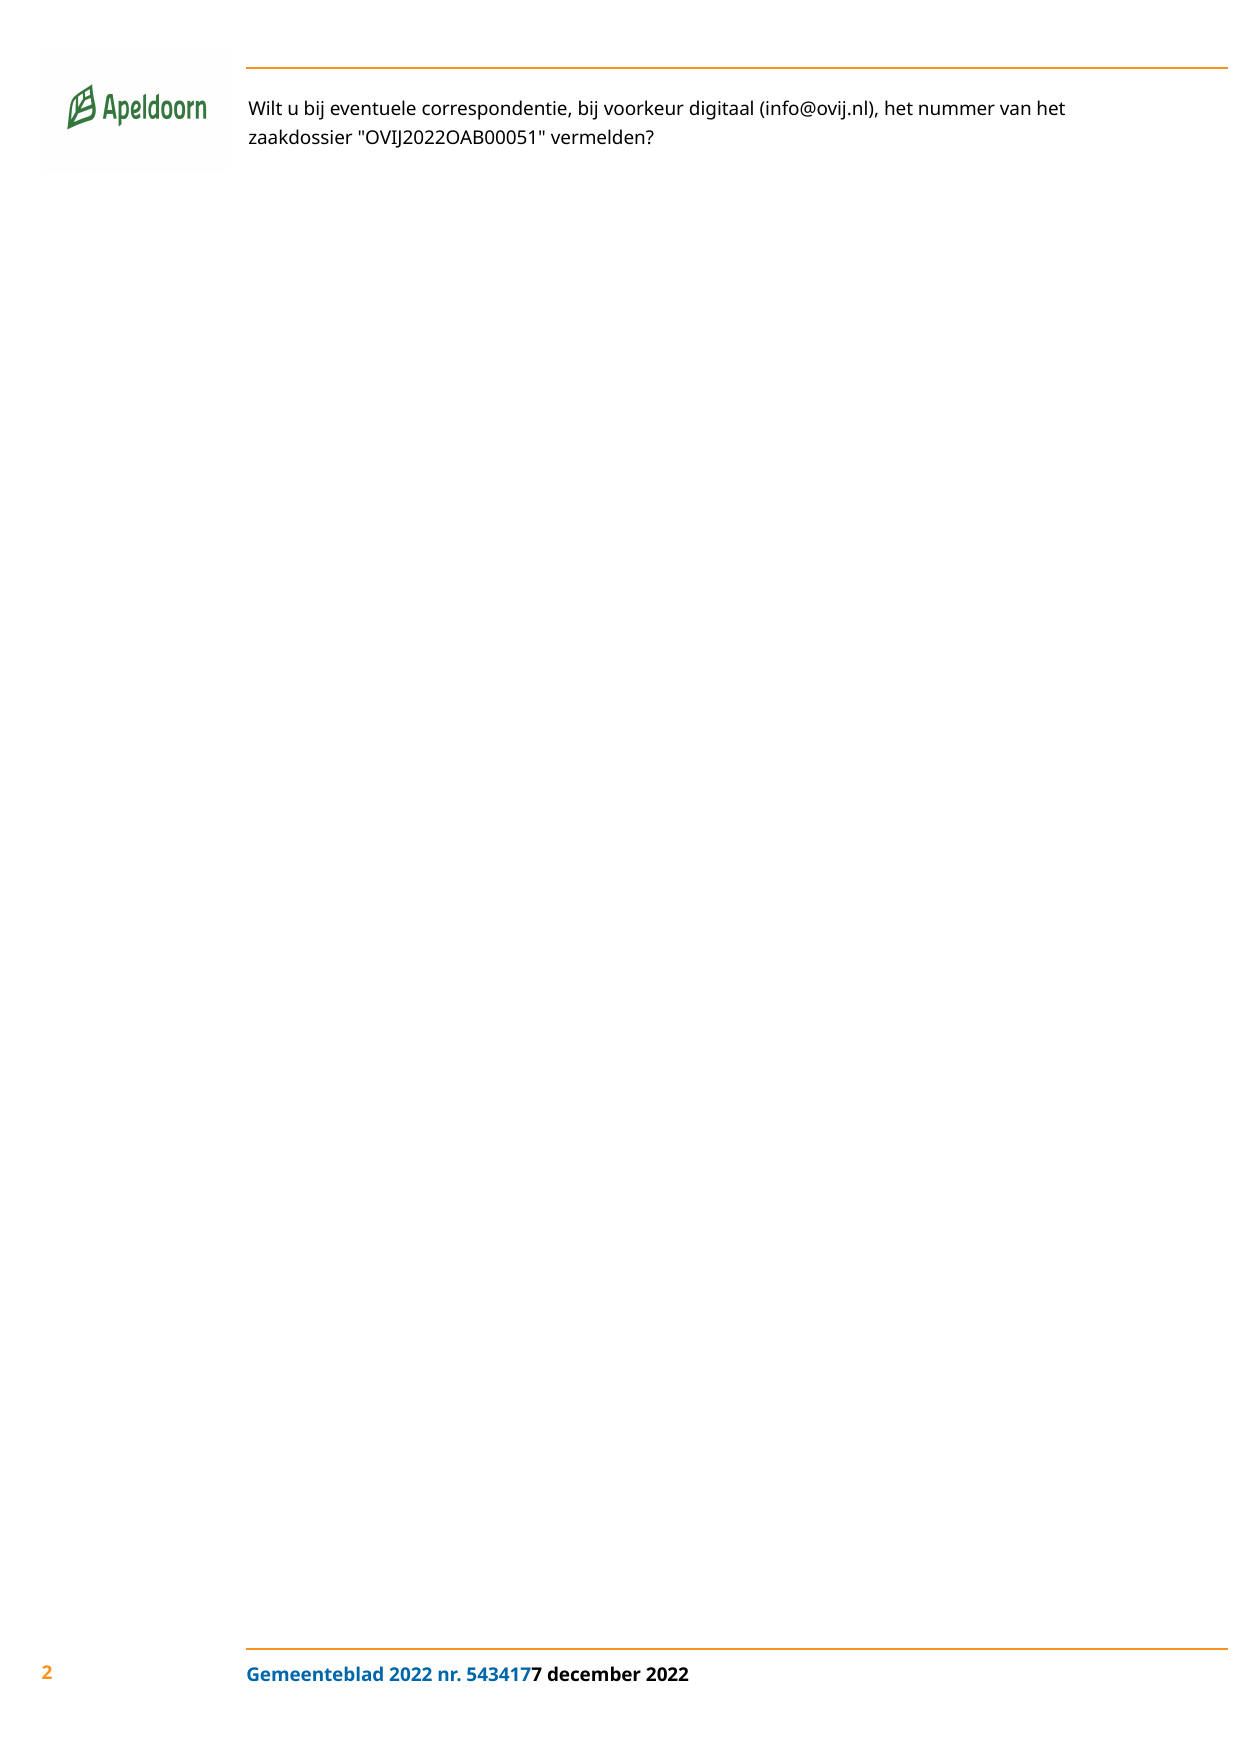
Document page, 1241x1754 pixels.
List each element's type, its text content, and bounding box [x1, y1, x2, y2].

picture [41, 47, 231, 172]
text Wilt u bij eventuele correspondentie, bij voorkeur digitaal (info@ovij.nl), het nummer van het zaakdossier "OVIJ2022OAB00051" vermelden? [248, 95, 1152, 150]
